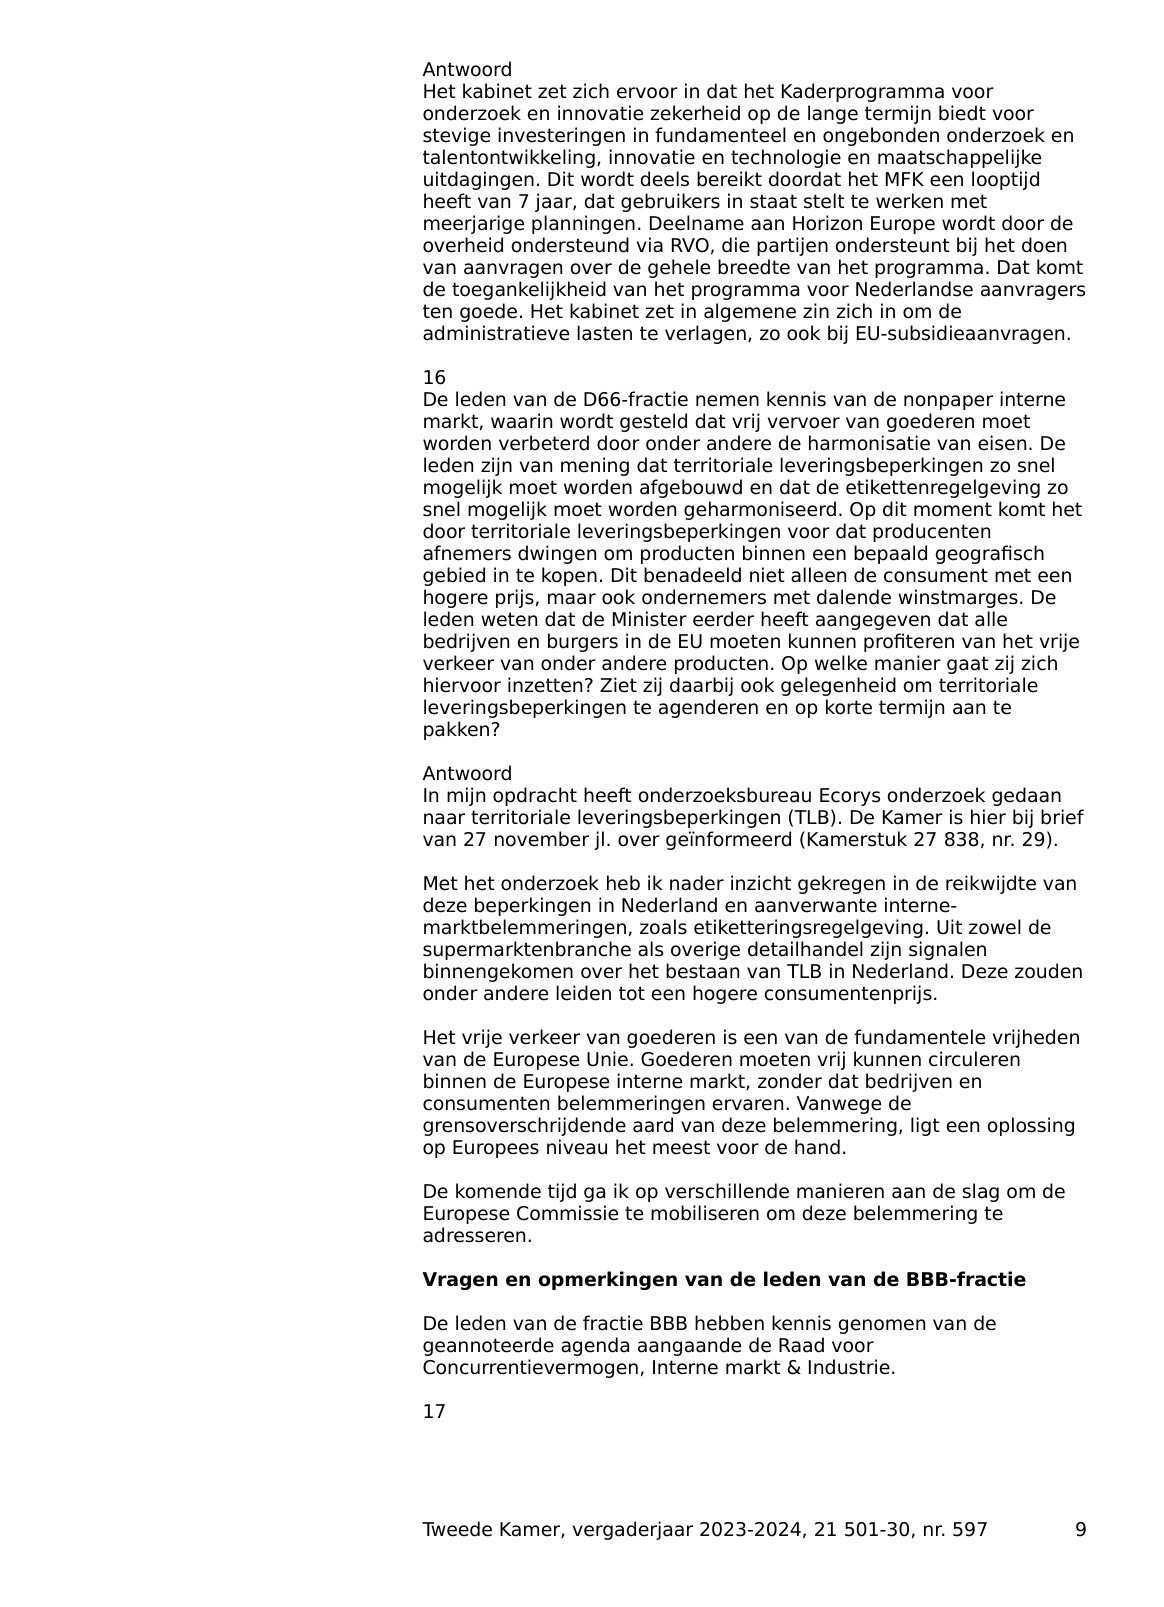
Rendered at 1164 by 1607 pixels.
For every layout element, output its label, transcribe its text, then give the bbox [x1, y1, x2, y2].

text In mijn opdracht heeft onderzoeksbureau Ecorys onderzoek gedaan naar territoriale leveringsbeperkingen (TLB). De Kamer is hier bij brief van 27 november jl. over geïnformeerd (Kamerstuk 27 838, nr. 29). [422, 785, 1087, 851]
text Het vrije verkeer van goederen is een van de fundamentele vrijheden van de Europese Unie. Goederen moeten vrij kunnen circuleren binnen de Europese interne markt, zonder dat bedrijven en consumenten belemmeringen ervaren. Vanwege de grensoverschrijdende aard van deze belemmering, ligt een oplossing op Europees niveau het meest voor de hand. [422, 1027, 1087, 1159]
text De komende tijd ga ik op verschillende manieren aan de slag om de Europese Commissie te mobiliseren om deze belemmering te adresseren. [422, 1181, 1087, 1247]
text De leden van de D66-fractie nemen kennis van de nonpaper interne markt, waarin wordt gesteld dat vrij vervoer van goederen moet worden verbeterd door onder andere de harmonisatie van eisen. De leden zijn van mening dat territoriale leveringsbeperkingen zo snel mogelijk moet worden afgebouwd en dat de etikettenregelgeving zo snel mogelijk moet worden geharmoniseerd. Op dit moment komt het door territoriale leveringsbeperkingen voor dat producenten afnemers dwingen om producten binnen een bepaald geografisch gebied in te kopen. Dit benadeeld niet alleen de consument met een hogere prijs, maar ook ondernemers met dalende winstmarges. De leden weten dat de Minister eerder heeft aangegeven dat alle bedrijven en burgers in de EU moeten kunnen profiteren van het vrije verkeer van onder andere producten. Op welke manier gaat zij zich hiervoor inzetten? Ziet zij daarbij ook gelegenheid om territoriale leveringsbeperkingen te agenderen en op korte termijn aan te pakken? [422, 389, 1087, 741]
text De leden van de fractie BBB hebben kennis genomen van de geannoteerde agenda aangaande de Raad voor Concurrentievermogen, Interne markt & Industrie. [422, 1313, 1087, 1379]
text 16 [422, 367, 1087, 389]
text Het kabinet zet zich ervoor in dat het Kaderprogramma voor onderzoek en innovatie zekerheid op de lange termijn biedt voor stevige investeringen in fundamenteel en ongebonden onderzoek en talentontwikkeling, innovatie en technologie en maatschappelijke uitdagingen. Dit wordt deels bereikt doordat het MFK een looptijd heeft van 7 jaar, dat gebruikers in staat stelt te werken met meerjarige planningen. Deelname aan Horizon Europe wordt door de overheid ondersteund via RVO, die partijen ondersteunt bij het doen van aanvragen over de gehele breedte van het programma. Dat komt de toegankelijkheid van het programma voor Nederlandse aanvragers ten goede. Het kabinet zet in algemene zin zich in om de administratieve lasten te verlagen, zo ook bij EU-subsidieaanvragen. [422, 81, 1087, 345]
text 17 [422, 1401, 1087, 1423]
text Antwoord [422, 59, 1087, 81]
subtitle Vragen en opmerkingen van de leden van de BBB-fractie [422, 1269, 1087, 1291]
text Antwoord [422, 763, 1087, 785]
text Met het onderzoek heb ik nader inzicht gekregen in de reikwijdte van deze beperkingen in Nederland en aanverwante interne-marktbelemmeringen, zoals etiketteringsregelgeving. Uit zowel de supermarktenbranche als overige detailhandel zijn signalen binnengekomen over het bestaan van TLB in Nederland. Deze zouden onder andere leiden tot een hogere consumentenprijs. [422, 873, 1087, 1005]
